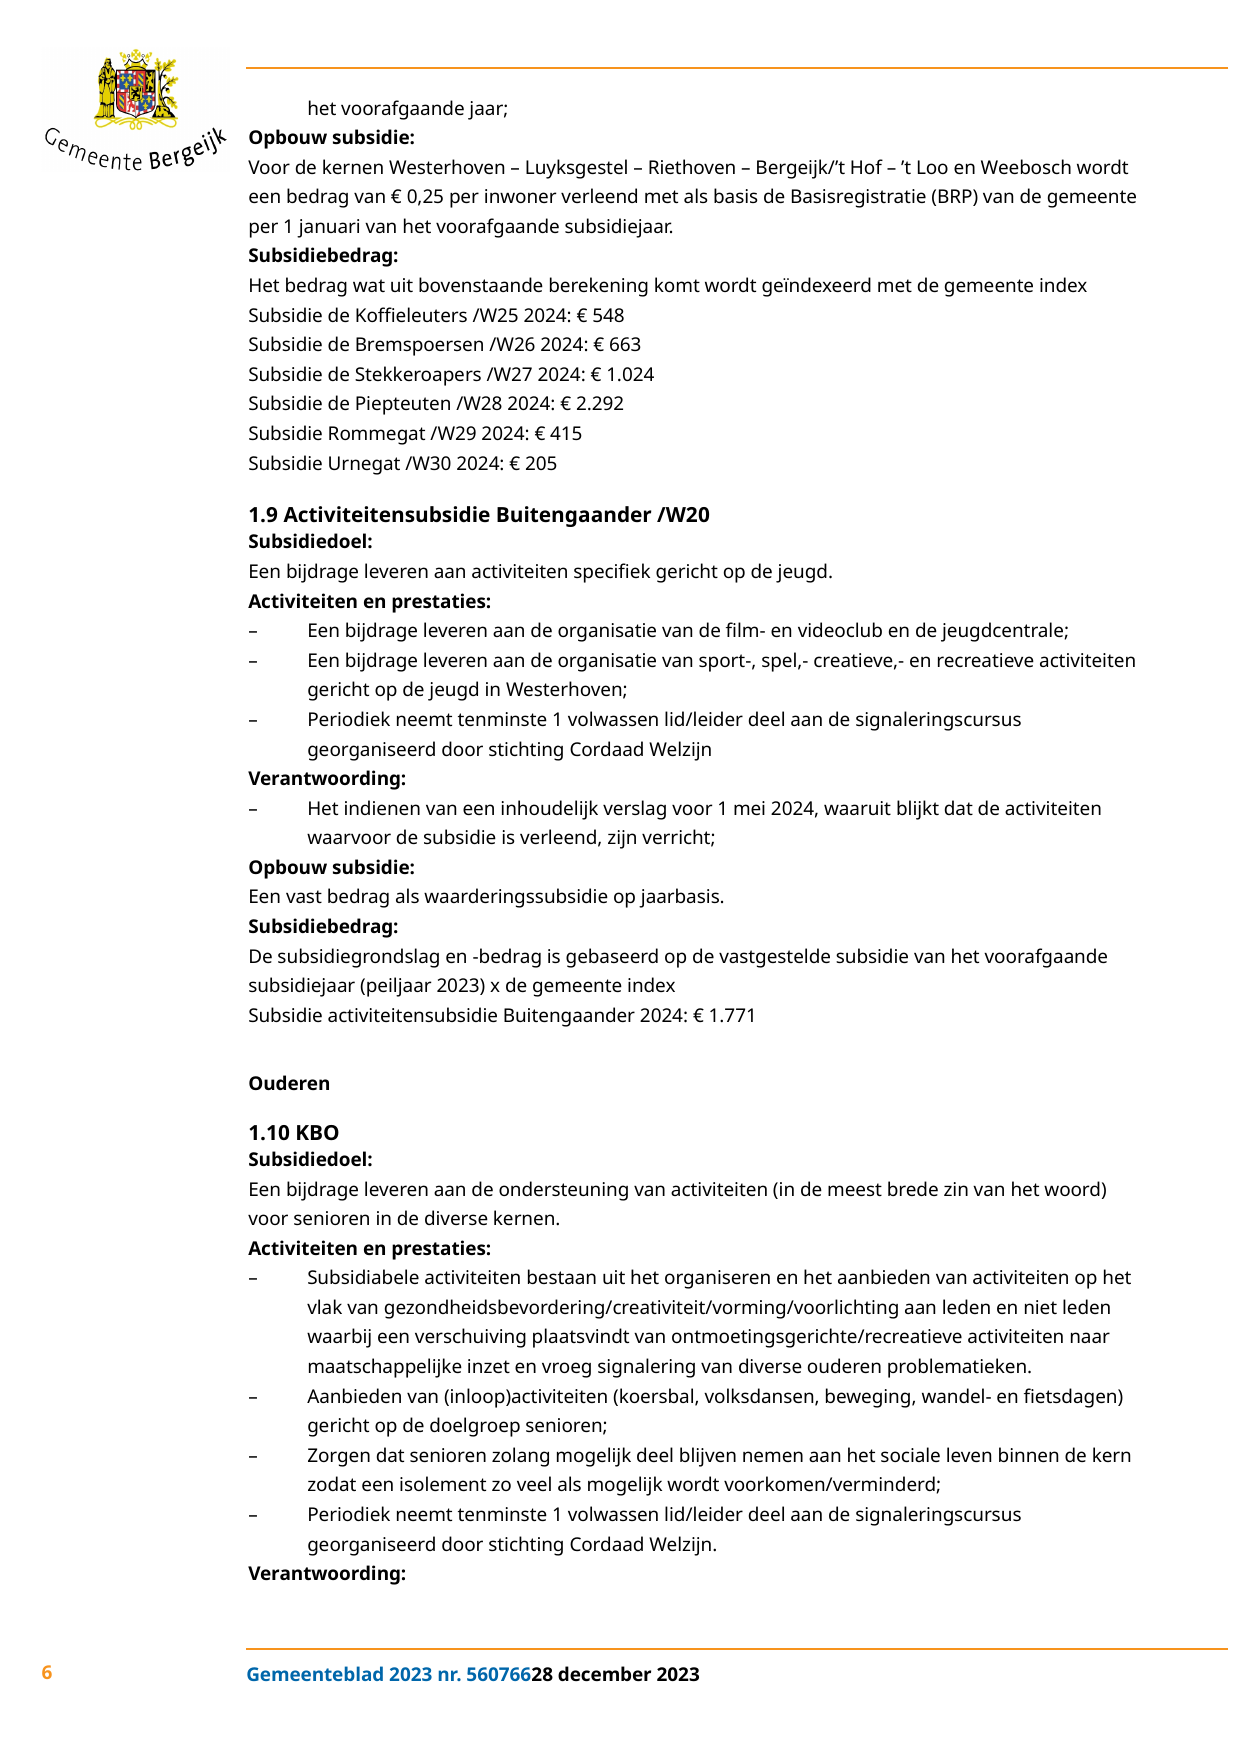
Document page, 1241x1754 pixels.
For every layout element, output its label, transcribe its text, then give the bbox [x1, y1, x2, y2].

text Een bijdrage leveren aan de ondersteuning van activiteiten (in de meest brede zin van het woord) voor senioren in de diverse kernen. [248, 1176, 1152, 1231]
text Subsidie Rommegat /W29 2024: € 415 [248, 420, 1152, 446]
text Subsidiebedrag: [248, 913, 1152, 939]
list Een bijdrage leveren aan de organisatie van de film- en videoclub en de jeugdcentrale; [248, 617, 1152, 643]
text Ouderen [248, 1068, 1152, 1097]
text De subsidiegrondslag en -bedrag is gebaseerd op de vastgestelde subsidie van het voorafgaande subsidiejaar (peiljaar 2023) x de gemeente index [248, 943, 1152, 998]
text Activiteiten en prestaties: [248, 588, 1152, 613]
text Verantwoording: [248, 1560, 1152, 1586]
text Subsidie de Piepteuten /W28 2024: € 2.292 [248, 391, 1152, 416]
text Subsidie Urnegat /W30 2024: € 205 [248, 450, 1152, 476]
text 1.9 Activiteitensubsidie Buitengaander /W20 [248, 500, 1152, 529]
text Subsidiedoel: [248, 529, 1152, 554]
text Opbouw subsidie: [248, 124, 1152, 150]
list Periodiek neemt tenminste 1 volwassen lid/leider deel aan de signaleringscursus georganiseerd door stichting Cordaad Welzijn [248, 706, 1152, 761]
text Voor de kernen Westerhoven – Luyksgestel – Riethoven – Bergeijk/’t Hof – ’t Loo en Weebosch wordt een bedrag van € 0,25 per inwoner verleend met als basis de Basisregistratie (BRP) van de gemeente per 1 januari van het voorafgaande subsidiejaar. [248, 154, 1152, 239]
list Aanbieden van (inloop)activiteiten (koersbal, volksdansen, beweging, wandel- en fietsdagen) gericht op de doelgroep senioren; [248, 1383, 1152, 1438]
list Subsidiabele activiteiten bestaan uit het organiseren en het aanbieden van activiteiten op het vlak van gezondheidsbevordering/creativiteit/vorming/voorlichting aan leden en niet leden waarbij een verschuiving plaatsvindt van ontmoetingsgerichte/recreatieve activiteiten naar maatschappelijke inzet en vroeg signalering van diverse ouderen problematieken. [248, 1264, 1152, 1379]
text Een bijdrage leveren aan activiteiten specifiek gericht op de jeugd. [248, 558, 1152, 584]
list Periodiek neemt tenminste 1 volwassen lid/leider deel aan de signaleringscursus georganiseerd door stichting Cordaad Welzijn. [248, 1501, 1152, 1556]
text Subsidiebedrag: [248, 243, 1152, 268]
text Subsidie activiteitensubsidie Buitengaander 2024: € 1.771 [248, 1002, 1152, 1028]
text Activiteiten en prestaties: [248, 1235, 1152, 1261]
text Verantwoording: [248, 765, 1152, 791]
text Subsidie de Koffieleuters /W25 2024: € 548 [248, 302, 1152, 328]
list Het indienen van een inhoudelijk verslag voor 1 mei 2024, waaruit blijkt dat de activiteiten waarvoor de subsidie is verleend, zijn verricht; [248, 795, 1152, 850]
text 1.10 KBO [248, 1118, 1152, 1146]
list het voorafgaande jaar; [248, 95, 1152, 121]
list Een bijdrage leveren aan de organisatie van sport-, spel,- creatieve,- en recreatieve activiteiten gericht op de jeugd in Westerhoven; [248, 647, 1152, 702]
text Het bedrag wat uit bovenstaande berekening komt wordt geïndexeerd met de gemeente index [248, 272, 1152, 298]
text Subsidie de Bremspoersen /W26 2024: € 663 [248, 331, 1152, 357]
list Zorgen dat senioren zolang mogelijk deel blijven nemen aan het sociale leven binnen de kern zodat een isolement zo veel als mogelijk wordt voorkomen/verminderd; [248, 1442, 1152, 1497]
picture [41, 47, 231, 172]
text Subsidiedoel: [248, 1146, 1152, 1172]
text Opbouw subsidie: [248, 854, 1152, 880]
text Subsidie de Stekkeroapers /W27 2024: € 1.024 [248, 361, 1152, 387]
text Een vast bedrag als waarderingssubsidie op jaarbasis. [248, 884, 1152, 909]
